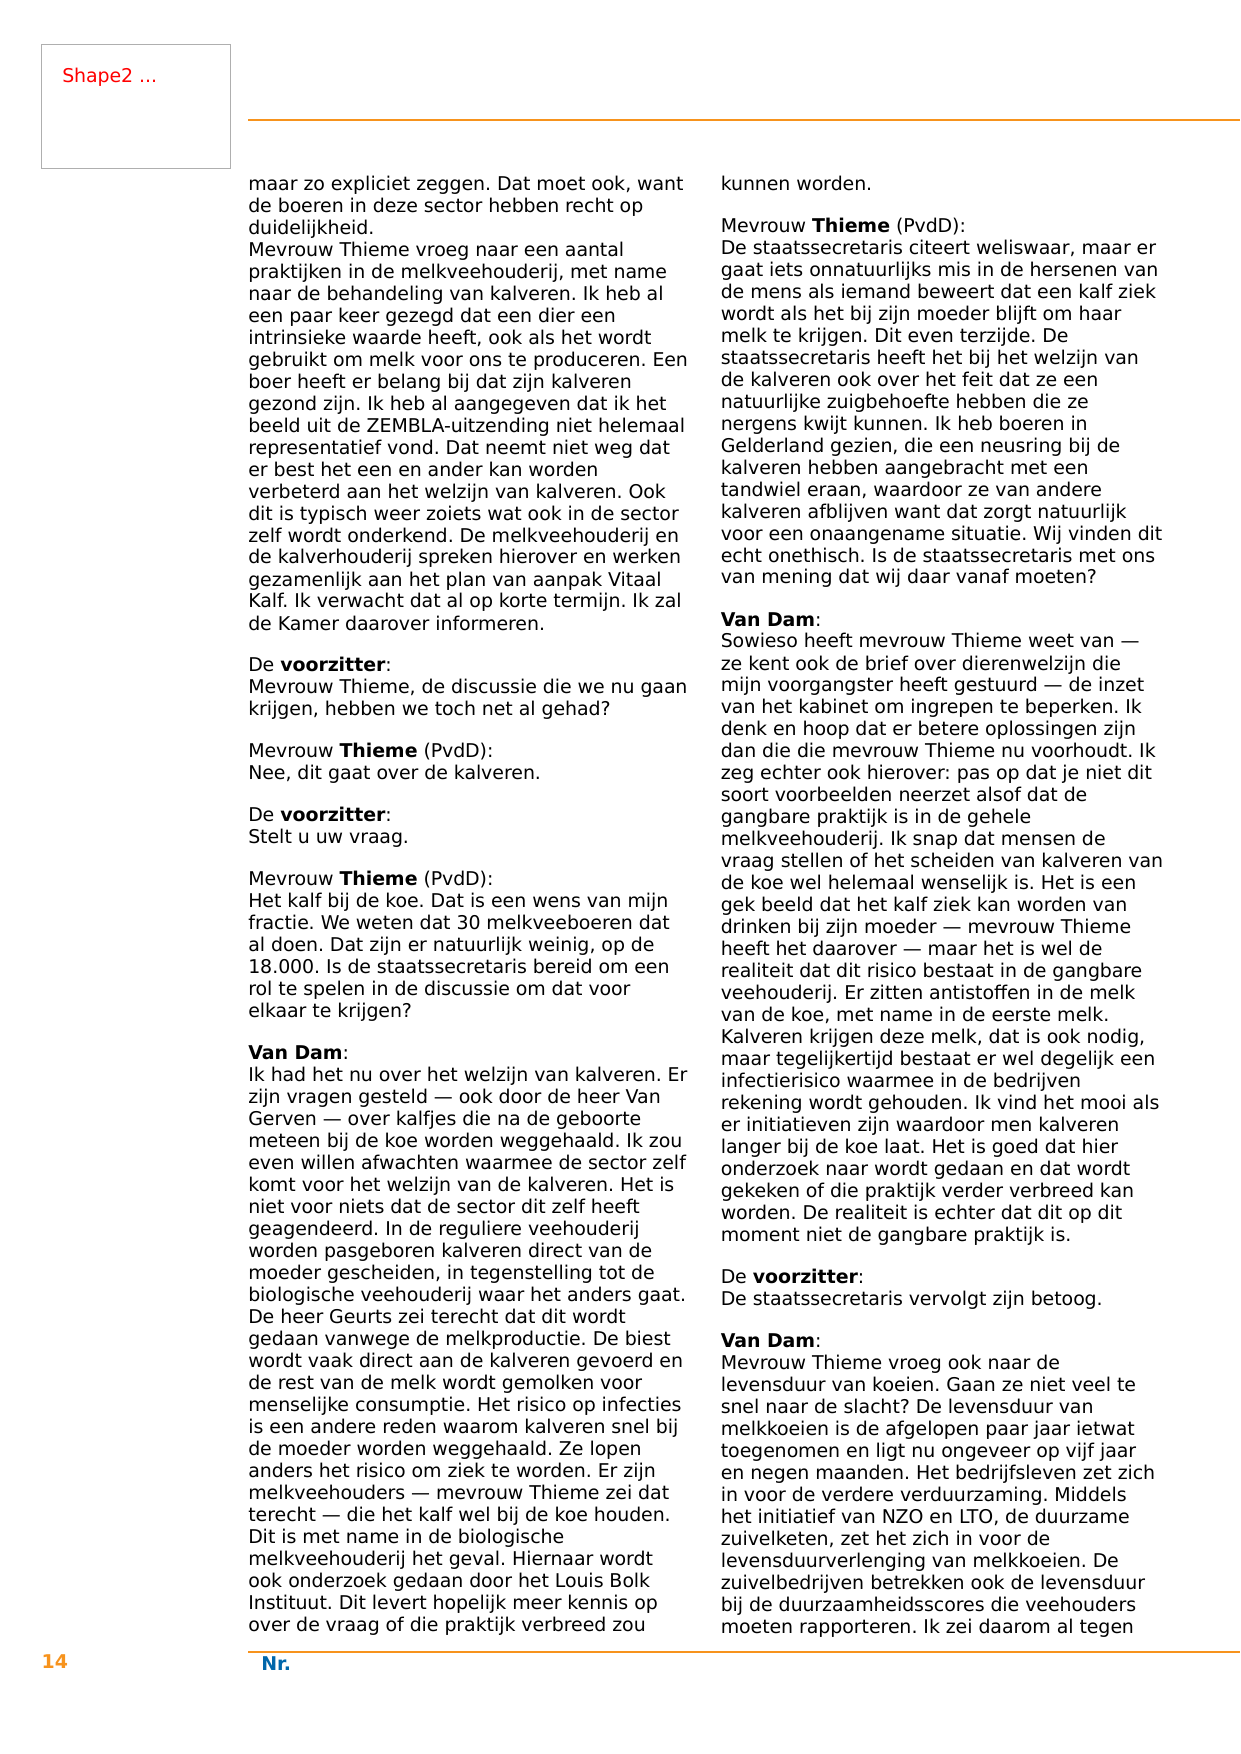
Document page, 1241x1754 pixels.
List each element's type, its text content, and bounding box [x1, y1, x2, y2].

text Mevrouw Thieme vroeg ook naar de levensduur van koeien. Gaan ze niet veel te snel naar de slacht? De levensduur van melkkoeien is de afgelopen paar jaar ietwat toegenomen en ligt nu ongeveer op vijf jaar en negen maanden. Het bedrijfsleven zet zich in voor de verdere verduurzaming. Middels het initiatief van NZO en LTO, de duurzame zuivelketen, zet het zich in voor de levensduurverlenging van melkkoeien. De zuivelbedrijven betrekken ook de levensduur bij de duurzaamheidsscores die veehouders moeten rapporteren. Ik zei daarom al tegen [721, 1352, 1163, 1637]
text Stelt u uw vraag. [248, 826, 691, 848]
text Mevrouw Thieme (PvdD): [248, 868, 691, 890]
text Sowieso heeft mevrouw Thieme weet van — ze kent ook de brief over dierenwelzijn die mijn voorgangster heeft gestuurd — de inzet van het kabinet om ingrepen te beperken. Ik denk en hoop dat er betere oplossingen zijn dan die die mevrouw Thieme nu voorhoudt. Ik zeg echter ook hierover: pas op dat je niet dit soort voorbeelden neerzet alsof dat de gangbare praktijk is in de gehele melkveehouderij. Ik snap dat mensen de vraag stellen of het scheiden van kalveren van de koe wel helemaal wenselijk is. Het is een gek beeld dat het kalf ziek kan worden van drinken bij zijn moeder — mevrouw Thieme heeft het daarover — maar het is wel de realiteit dat dit risico bestaat in de gangbare veehouderij. Er zitten antistoffen in de melk van de koe, met name in de eerste melk. Kalveren krijgen deze melk, dat is ook nodig, maar tegelijkertijd bestaat er wel degelijk een infectierisico waarmee in de bedrijven rekening wordt gehouden. Ik vind het mooi als er initiatieven zijn waardoor men kalveren langer bij de koe laat. Het is goed dat hier onderzoek naar wordt gedaan en dat wordt gekeken of die praktijk verder verbreed kan worden. De realiteit is echter dat dit op dit moment niet de gangbare praktijk is. [721, 630, 1163, 1246]
text Van Dam: [248, 1042, 691, 1064]
text Mevrouw Thieme (PvdD): [248, 740, 691, 762]
text Nee, dit gaat over de kalveren. [248, 762, 691, 784]
text Mevrouw Thieme, de discussie die we nu gaan krijgen, hebben we toch net al gehad? [248, 676, 691, 720]
text De staatssecretaris vervolgt zijn betoog. [721, 1288, 1163, 1310]
text Mevrouw Thieme vroeg naar een aantal praktijken in de melkveehouderij, met name naar de behandeling van kalveren. Ik heb al een paar keer gezegd dat een dier een intrinsieke waarde heeft, ook als het wordt gebruikt om melk voor ons te produceren. Een boer heeft er belang bij dat zijn kalveren gezond zijn. Ik heb al aangegeven dat ik het beeld uit de ZEMBLA-uitzending niet helemaal representatief vond. Dat neemt niet weg dat er best het een en ander kan worden verbeterd aan het welzijn van kalveren. Ook dit is typisch weer zoiets wat ook in de sector zelf wordt onderkend. De melkveehouderij en de kalverhouderij spreken hierover en werken gezamenlijk aan het plan van aanpak Vitaal Kalf. Ik verwacht dat al op korte termijn. Ik zal de Kamer daarover informeren. [248, 239, 691, 634]
text De voorzitter: [248, 804, 691, 826]
text kunnen worden. [721, 173, 1163, 195]
text Van Dam: [721, 1330, 1163, 1352]
text De staatssecretaris citeert weliswaar, maar er gaat iets onnatuurlijks mis in de hersenen van de mens als iemand beweert dat een kalf ziek wordt als het bij zijn moeder blijft om haar melk te krijgen. Dit even terzijde. De staatssecretaris heeft het bij het welzijn van de kalveren ook over het feit dat ze een natuurlijke zuigbehoefte hebben die ze nergens kwijt kunnen. Ik heb boeren in Gelderland gezien, die een neusring bij de kalveren hebben aangebracht met een tandwiel eraan, waardoor ze van andere kalveren afblijven want dat zorgt natuurlijk voor een onaangename situatie. Wij vinden dit echt onethisch. Is de staatssecretaris met ons van mening dat wij daar vanaf moeten? [721, 237, 1163, 588]
text Het kalf bij de koe. Dat is een wens van mijn fractie. We weten dat 30 melkveeboeren dat al doen. Dat zijn er natuurlijk weinig, op de 18.000. Is de staatssecretaris bereid om een rol te spelen in de discussie om dat voor elkaar te krijgen? [248, 890, 691, 1022]
text Ik had het nu over het welzijn van kalveren. Er zijn vragen gesteld — ook door de heer Van Gerven — over kalfjes die na de geboorte meteen bij de koe worden weggehaald. Ik zou even willen afwachten waarmee de sector zelf komt voor het welzijn van de kalveren. Het is niet voor niets dat de sector dit zelf heeft geagendeerd. In de reguliere veehouderij worden pasgeboren kalveren direct van de moeder gescheiden, in tegenstelling tot de biologische veehouderij waar het anders gaat. De heer Geurts zei terecht dat dit wordt gedaan vanwege de melkproductie. De biest wordt vaak direct aan de kalveren gevoerd en de rest van de melk wordt gemolken voor menselijke consumptie. Het risico op infecties is een andere reden waarom kalveren snel bij de moeder worden weggehaald. Ze lopen anders het risico om ziek te worden. Er zijn melkveehouders — mevrouw Thieme zei dat terecht — die het kalf wel bij de koe houden. Dit is met name in de biologische melkveehouderij het geval. Hiernaar wordt ook onderzoek gedaan door het Louis Bolk Instituut. Dit levert hopelijk meer kennis op over de vraag of die praktijk verbreed zou [248, 1064, 691, 1636]
text De voorzitter: [248, 654, 691, 676]
text maar zo expliciet zeggen. Dat moet ook, want de boeren in deze sector hebben recht op duidelijkheid. [248, 173, 691, 239]
text Mevrouw Thieme (PvdD): [721, 215, 1163, 237]
text De voorzitter: [721, 1266, 1163, 1288]
text Van Dam: [721, 608, 1163, 630]
